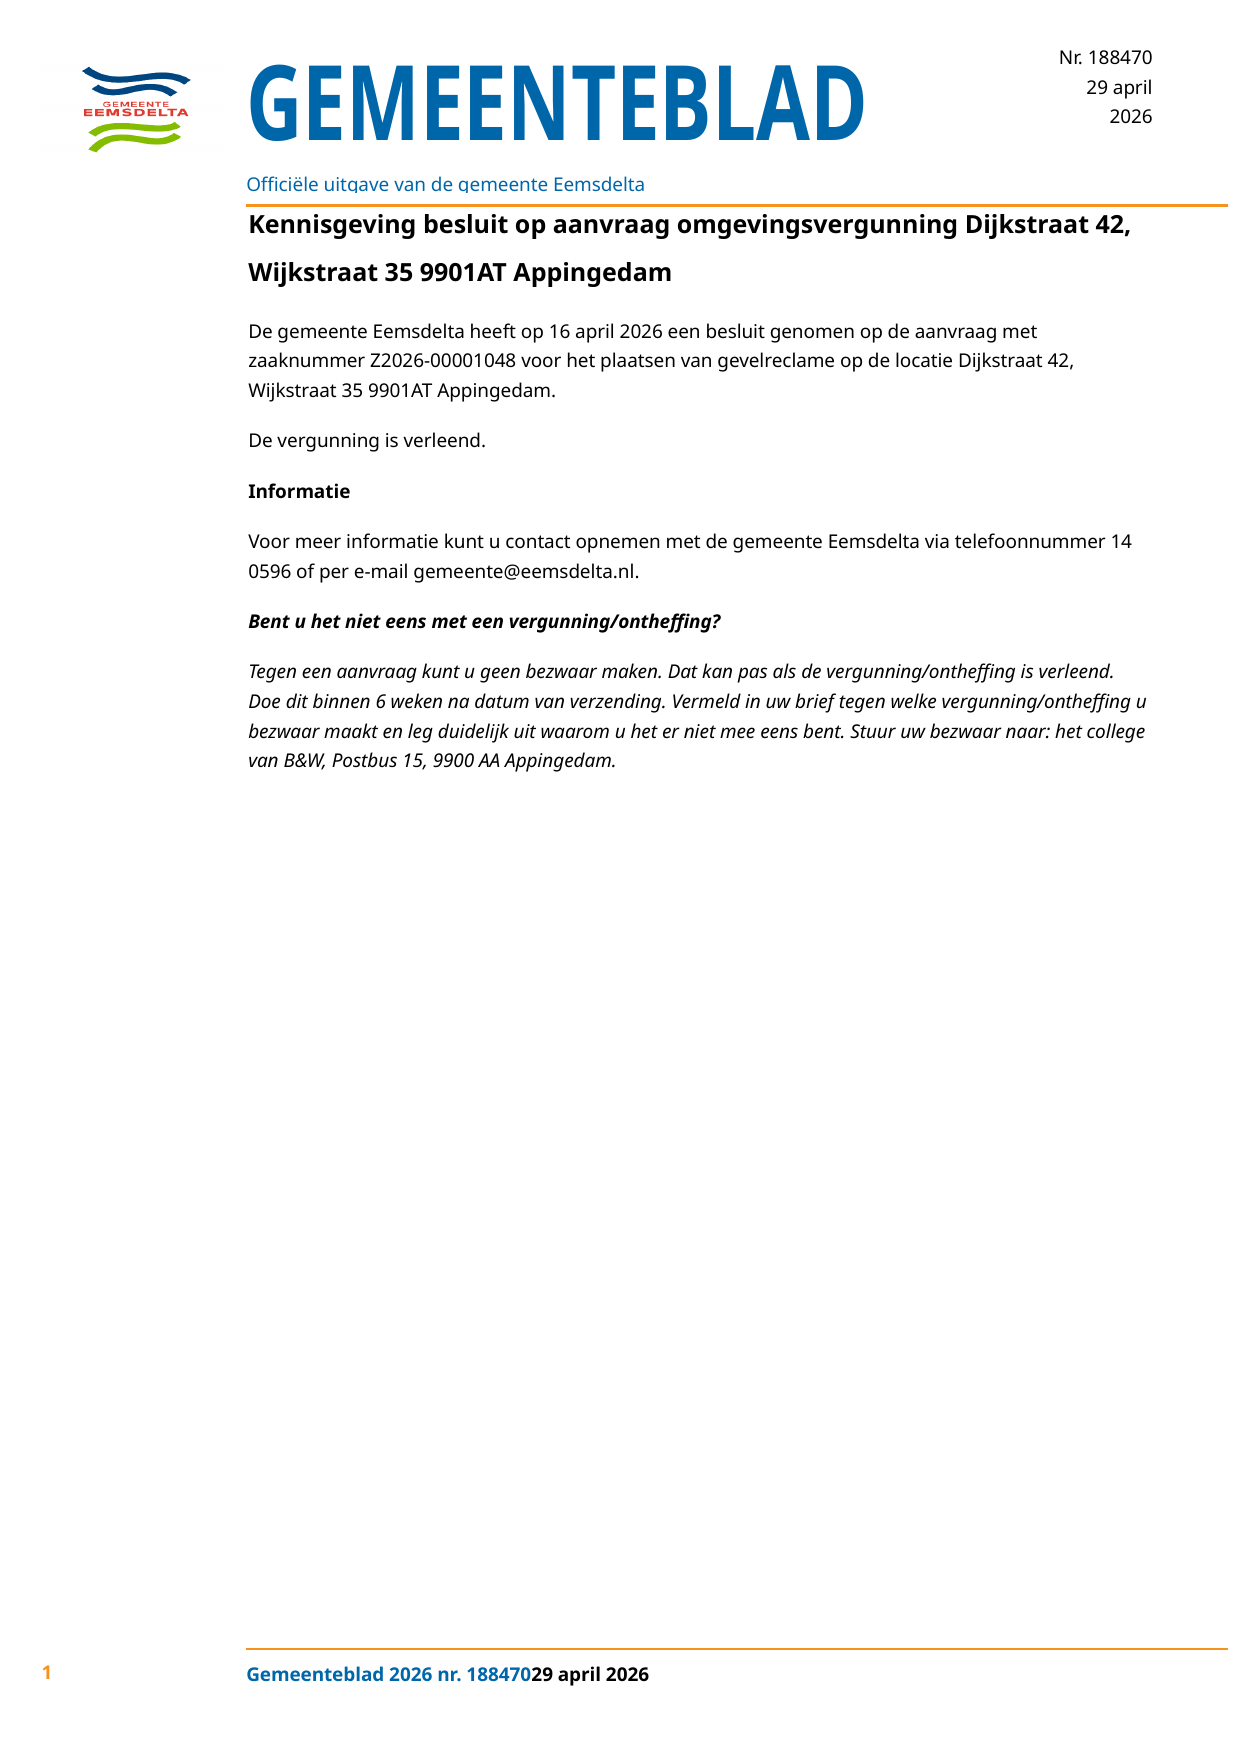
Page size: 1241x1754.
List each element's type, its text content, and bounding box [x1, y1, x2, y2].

text Bent u het niet eens met een vergunning/ontheffing? [248, 608, 1152, 634]
text Voor meer informatie kunt u contact opnemen met de gemeente Eemsdelta via telefoonnummer 14 0596 of per e-mail gemeente@eemsdelta.nl. [248, 528, 1152, 584]
text Informatie [248, 478, 1152, 504]
text Kennisgeving besluit op aanvraag omgevingsvergunning Dijkstraat 42, Wijkstraat 35 9901AT Appingedam [248, 207, 1152, 288]
text De gemeente Eemsdelta heeft op 16 april 2026 een besluit genomen op de aanvraag met zaaknummer Z2026-00001048 voor het plaatsen van gevelreclame op de locatie Dijkstraat 42, Wijkstraat 35 9901AT Appingedam. [248, 318, 1152, 403]
text Tegen een aanvraag kunt u geen bezwaar maken. Dat kan pas als de vergunning/ontheffing is verleend. Doe dit binnen 6 weken na datum van verzending. Vermeld in uw brief tegen welke vergunning/ontheffing u bezwaar maakt en leg duidelijk uit waarom u het er niet mee eens bent. Stuur uw bezwaar naar: het college van B&W, Postbus 15, 9900 AA Appingedam. [248, 659, 1152, 773]
text De vergunning is verleend. [248, 427, 1152, 453]
picture [41, 47, 231, 172]
